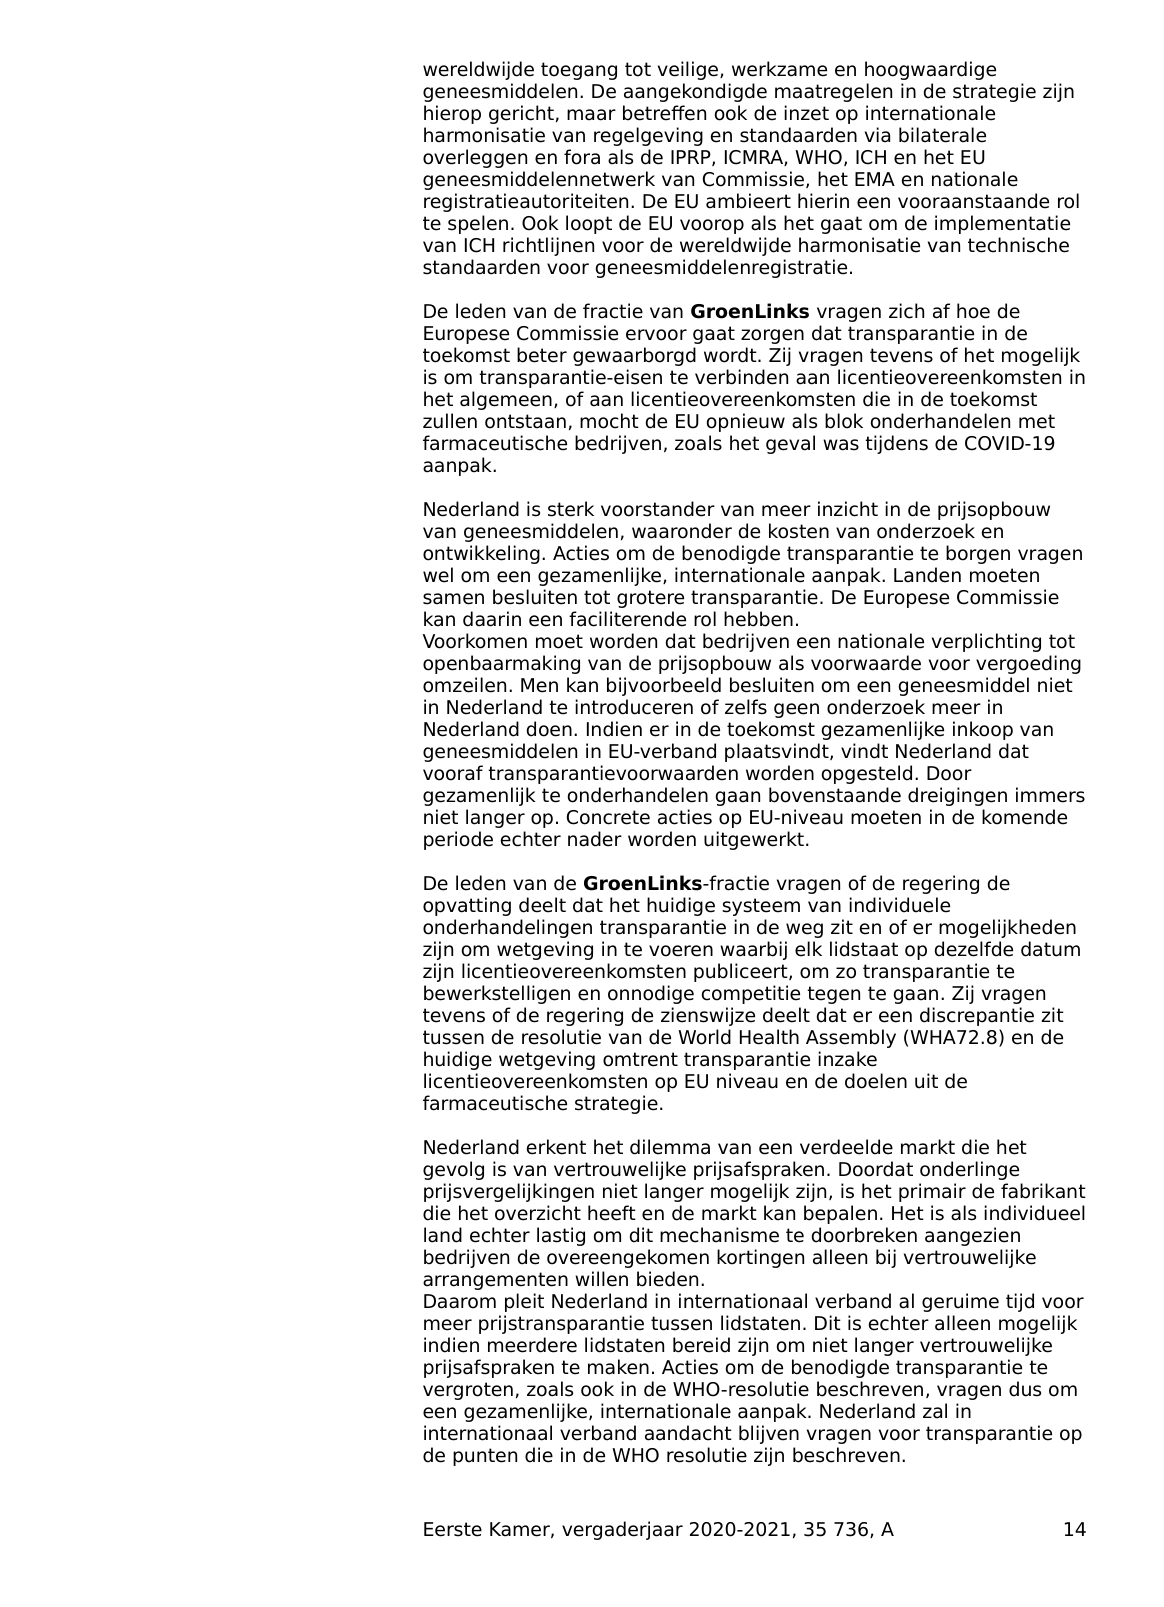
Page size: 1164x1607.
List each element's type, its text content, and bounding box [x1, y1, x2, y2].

text De leden van de fractie van GroenLinks vragen zich af hoe de Europese Commissie ervoor gaat zorgen dat transparantie in de toekomst beter gewaarborgd wordt. Zij vragen tevens of het mogelijk is om transparantie-eisen te verbinden aan licentieovereenkomsten in het algemeen, of aan licentieovereenkomsten die in de toekomst zullen ontstaan, mocht de EU opnieuw als blok onderhandelen met farmaceutische bedrijven, zoals het geval was tijdens de COVID-19 aanpak. [422, 301, 1087, 477]
text Daarom pleit Nederland in internationaal verband al geruime tijd voor meer prijstransparantie tussen lidstaten. Dit is echter alleen mogelijk indien meerdere lidstaten bereid zijn om niet langer vertrouwelijke prijsafspraken te maken. Acties om de benodigde transparantie te vergroten, zoals ook in de WHO-resolutie beschreven, vragen dus om een gezamenlijke, internationale aanpak. Nederland zal in internationaal verband aandacht blijven vragen voor transparantie op de punten die in de WHO resolutie zijn beschreven. [422, 1291, 1087, 1467]
text wereldwijde toegang tot veilige, werkzame en hoogwaardige geneesmiddelen. De aangekondigde maatregelen in de strategie zijn hierop gericht, maar betreffen ook de inzet op internationale harmonisatie van regelgeving en standaarden via bilaterale overleggen en fora als de IPRP, ICMRA, WHO, ICH en het EU geneesmiddelennetwerk van Commissie, het EMA en nationale registratieautoriteiten. De EU ambieert hierin een vooraanstaande rol te spelen. Ook loopt de EU voorop als het gaat om de implementatie van ICH richtlijnen voor de wereldwijde harmonisatie van technische standaarden voor geneesmiddelenregistratie. [422, 59, 1087, 279]
text Nederland is sterk voorstander van meer inzicht in de prijsopbouw van geneesmiddelen, waaronder de kosten van onderzoek en ontwikkeling. Acties om de benodigde transparantie te borgen vragen wel om een gezamenlijke, internationale aanpak. Landen moeten samen besluiten tot grotere transparantie. De Europese Commissie kan daarin een faciliterende rol hebben. [422, 499, 1087, 631]
text De leden van de GroenLinks-fractie vragen of de regering de opvatting deelt dat het huidige systeem van individuele onderhandelingen transparantie in de weg zit en of er mogelijkheden zijn om wetgeving in te voeren waarbij elk lidstaat op dezelfde datum zijn licentieovereenkomsten publiceert, om zo transparantie te bewerkstelligen en onnodige competitie tegen te gaan. Zij vragen tevens of de regering de zienswijze deelt dat er een discrepantie zit tussen de resolutie van de World Health Assembly (WHA72.8) en de huidige wetgeving omtrent transparantie inzake licentieovereenkomsten op EU niveau en de doelen uit de farmaceutische strategie. [422, 873, 1087, 1115]
text Nederland erkent het dilemma van een verdeelde markt die het gevolg is van vertrouwelijke prijsafspraken. Doordat onderlinge prijsvergelijkingen niet langer mogelijk zijn, is het primair de fabrikant die het overzicht heeft en de markt kan bepalen. Het is als individueel land echter lastig om dit mechanisme te doorbreken aangezien bedrijven de overeengekomen kortingen alleen bij vertrouwelijke arrangementen willen bieden. [422, 1137, 1087, 1291]
text Voorkomen moet worden dat bedrijven een nationale verplichting tot openbaarmaking van de prijsopbouw als voorwaarde voor vergoeding omzeilen. Men kan bijvoorbeeld besluiten om een geneesmiddel niet in Nederland te introduceren of zelfs geen onderzoek meer in Nederland doen. Indien er in de toekomst gezamenlijke inkoop van geneesmiddelen in EU-verband plaatsvindt, vindt Nederland dat vooraf transparantievoorwaarden worden opgesteld. Door gezamenlijk te onderhandelen gaan bovenstaande dreigingen immers niet langer op. Concrete acties op EU-niveau moeten in de komende periode echter nader worden uitgewerkt. [422, 631, 1087, 851]
